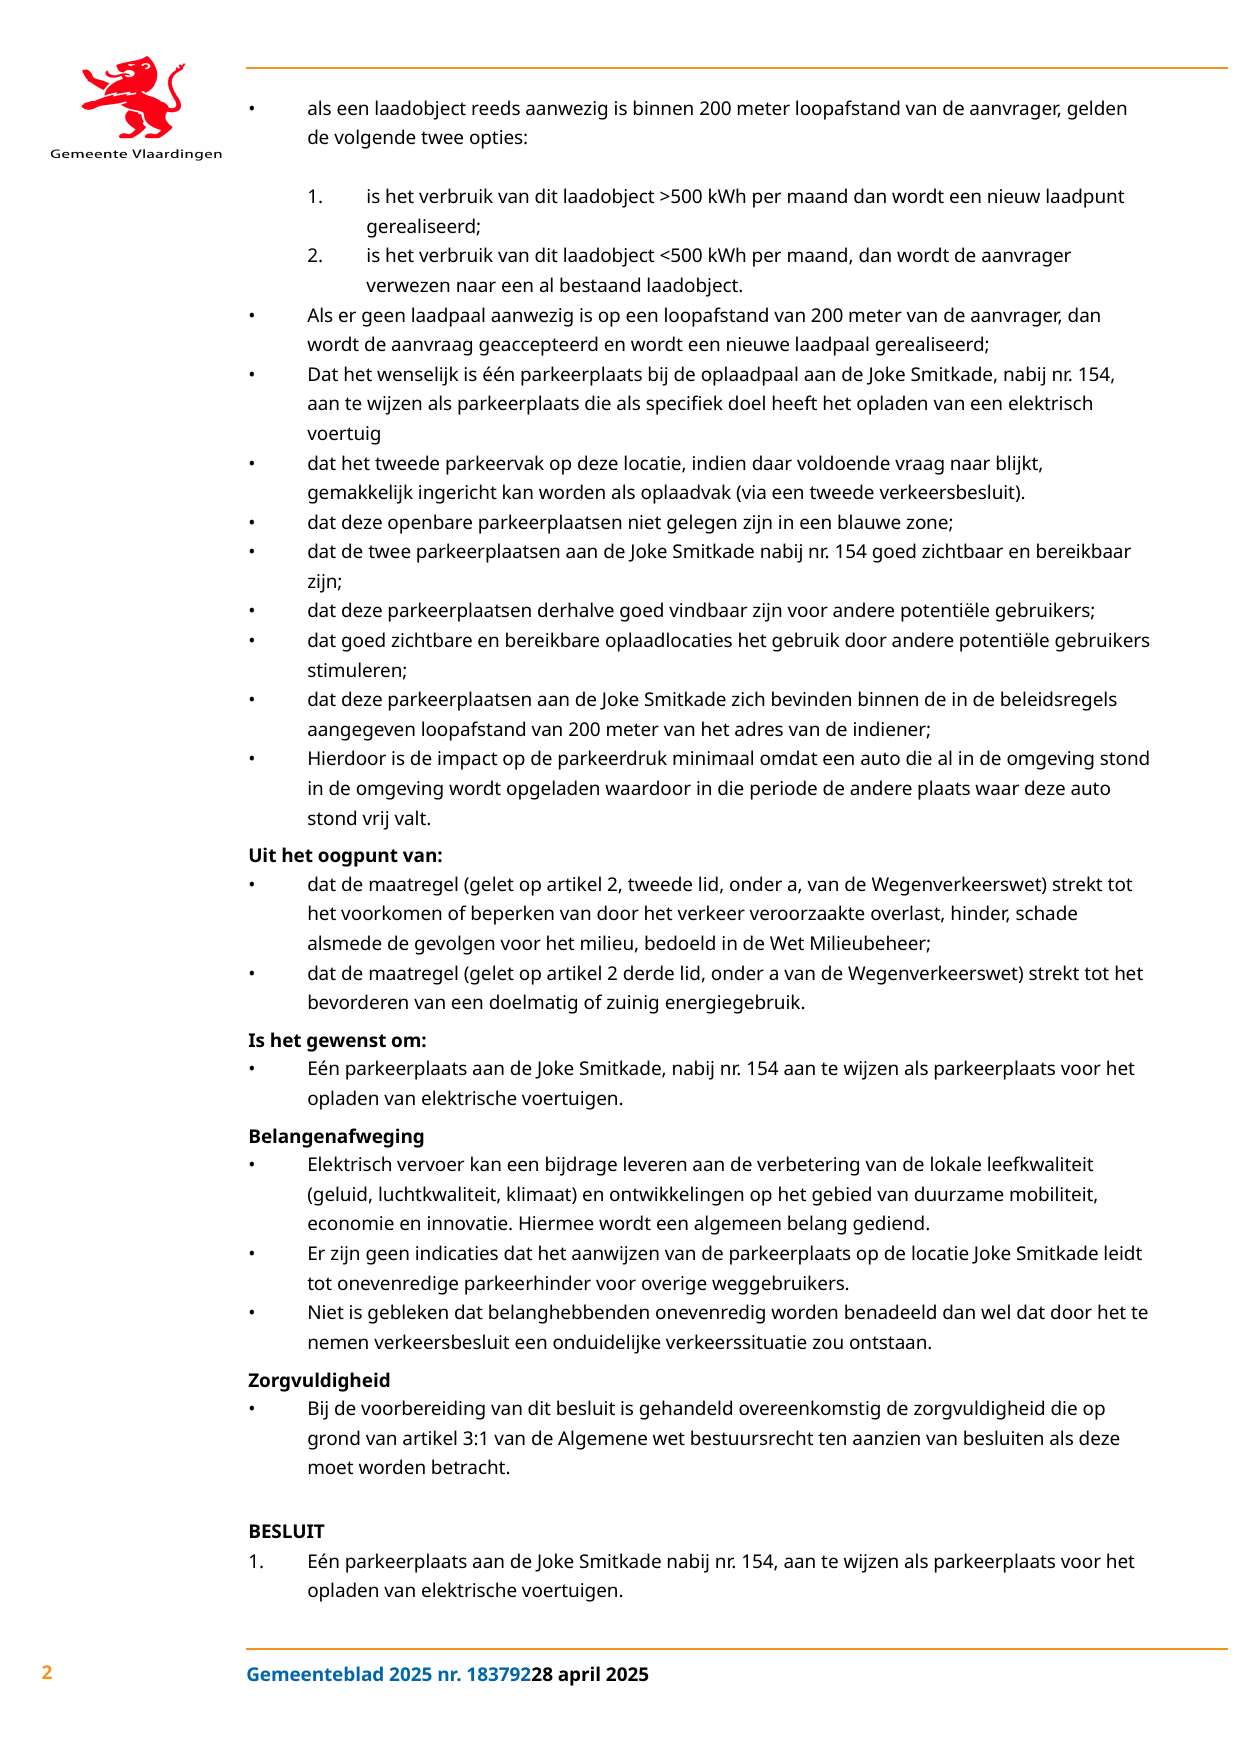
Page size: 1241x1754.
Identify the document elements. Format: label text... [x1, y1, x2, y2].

list dat het tweede parkeervak op deze locatie, indien daar voldoende vraag naar blijkt, gemakkelijk ingericht kan worden als oplaadvak (via een tweede verkeersbesluit). [248, 450, 1152, 505]
text Uit het oogpunt van: [248, 843, 1152, 868]
text BESLUIT [248, 1518, 1152, 1544]
list is het verbruik van dit laadobject >500 kWh per maand dan wordt een nieuw laadpunt gerealiseerd; [307, 183, 1152, 239]
text Zorgvuldigheid [248, 1367, 1152, 1393]
list Elektrisch vervoer kan een bijdrage leveren aan de verbetering van de lokale leefkwaliteit (geluid, luchtkwaliteit, klimaat) en ontwikkelingen op het gebied van duurzame mobiliteit, economie en innovatie. Hiermee wordt een algemeen belang gediend. [248, 1151, 1152, 1236]
list Hierdoor is de impact op de parkeerdruk minimaal omdat een auto die al in de omgeving stond in de omgeving wordt opgeladen waardoor in die periode de andere plaats waar deze auto stond vrij valt. [248, 746, 1152, 831]
list Niet is gebleken dat belanghebbenden onevenredig worden benadeeld dan wel dat door het te nemen verkeersbesluit een onduidelijke verkeerssituatie zou ontstaan. [248, 1299, 1152, 1355]
list Eén parkeerplaats aan de Joke Smitkade nabij nr. 154, aan te wijzen als parkeerplaats voor het opladen van elektrische voertuigen. [248, 1548, 1152, 1603]
list is het verbruik van dit laadobject <500 kWh per maand, dan wordt de aanvrager verwezen naar een al bestaand laadobject. [307, 243, 1152, 298]
picture [41, 47, 231, 172]
text Belangenafweging [248, 1123, 1152, 1149]
list dat goed zichtbare en bereikbare oplaadlocaties het gebruik door andere potentiӫle gebruikers stimuleren; [248, 627, 1152, 683]
list dat de maatregel (gelet op artikel 2, tweede lid, onder a, van de Wegenverkeerswet) strekt tot het voorkomen of beperken van door het verkeer veroorzaakte overlast, hinder, schade alsmede de gevolgen voor het milieu, bedoeld in de Wet Milieubeheer; [248, 871, 1152, 956]
list dat deze parkeerplaatsen aan de Joke Smitkade zich bevinden binnen de in de beleidsregels aangegeven loopafstand van 200 meter van het adres van de indiener; [248, 686, 1152, 742]
list Dat het wenselijk is één parkeerplaats bij de oplaadpaal aan de Joke Smitkade, nabij nr. 154, aan te wijzen als parkeerplaats die als specifiek doel heeft het opladen van een elektrisch voertuig [248, 361, 1152, 446]
list als een laadobject reeds aanwezig is binnen 200 meter loopafstand van de aanvrager, gelden de volgende twee opties: [248, 95, 1152, 150]
text Is het gewenst om: [248, 1027, 1152, 1053]
list Eén parkeerplaats aan de Joke Smitkade, nabij nr. 154 aan te wijzen als parkeerplaats voor het opladen van elektrische voertuigen. [248, 1056, 1152, 1111]
list Er zijn geen indicaties dat het aanwijzen van de parkeerplaats op de locatie Joke Smitkade leidt tot onevenredige parkeerhinder voor overige weggebruikers. [248, 1240, 1152, 1296]
list dat de twee parkeerplaatsen aan de Joke Smitkade nabij nr. 154 goed zichtbaar en bereikbaar zijn; [248, 538, 1152, 594]
list Bij de voorbereiding van dit besluit is gehandeld overeenkomstig de zorgvuldigheid die op grond van artikel 3:1 van de Algemene wet bestuursrecht ten aanzien van besluiten als deze moet worden betracht. [248, 1395, 1152, 1480]
list dat de maatregel (gelet op artikel 2 derde lid, onder a van de Wegenverkeerswet) strekt tot het bevorderen van een doelmatig of zuinig energiegebruik. [248, 960, 1152, 1015]
list Als er geen laadpaal aanwezig is op een loopafstand van 200 meter van de aanvrager, dan wordt de aanvraag geaccepteerd en wordt een nieuwe laadpaal gerealiseerd; [248, 302, 1152, 357]
list dat deze parkeerplaatsen derhalve goed vindbaar zijn voor andere potentiële gebruikers; [248, 598, 1152, 623]
list dat deze openbare parkeerplaatsen niet gelegen zijn in een blauwe zone; [248, 509, 1152, 535]
